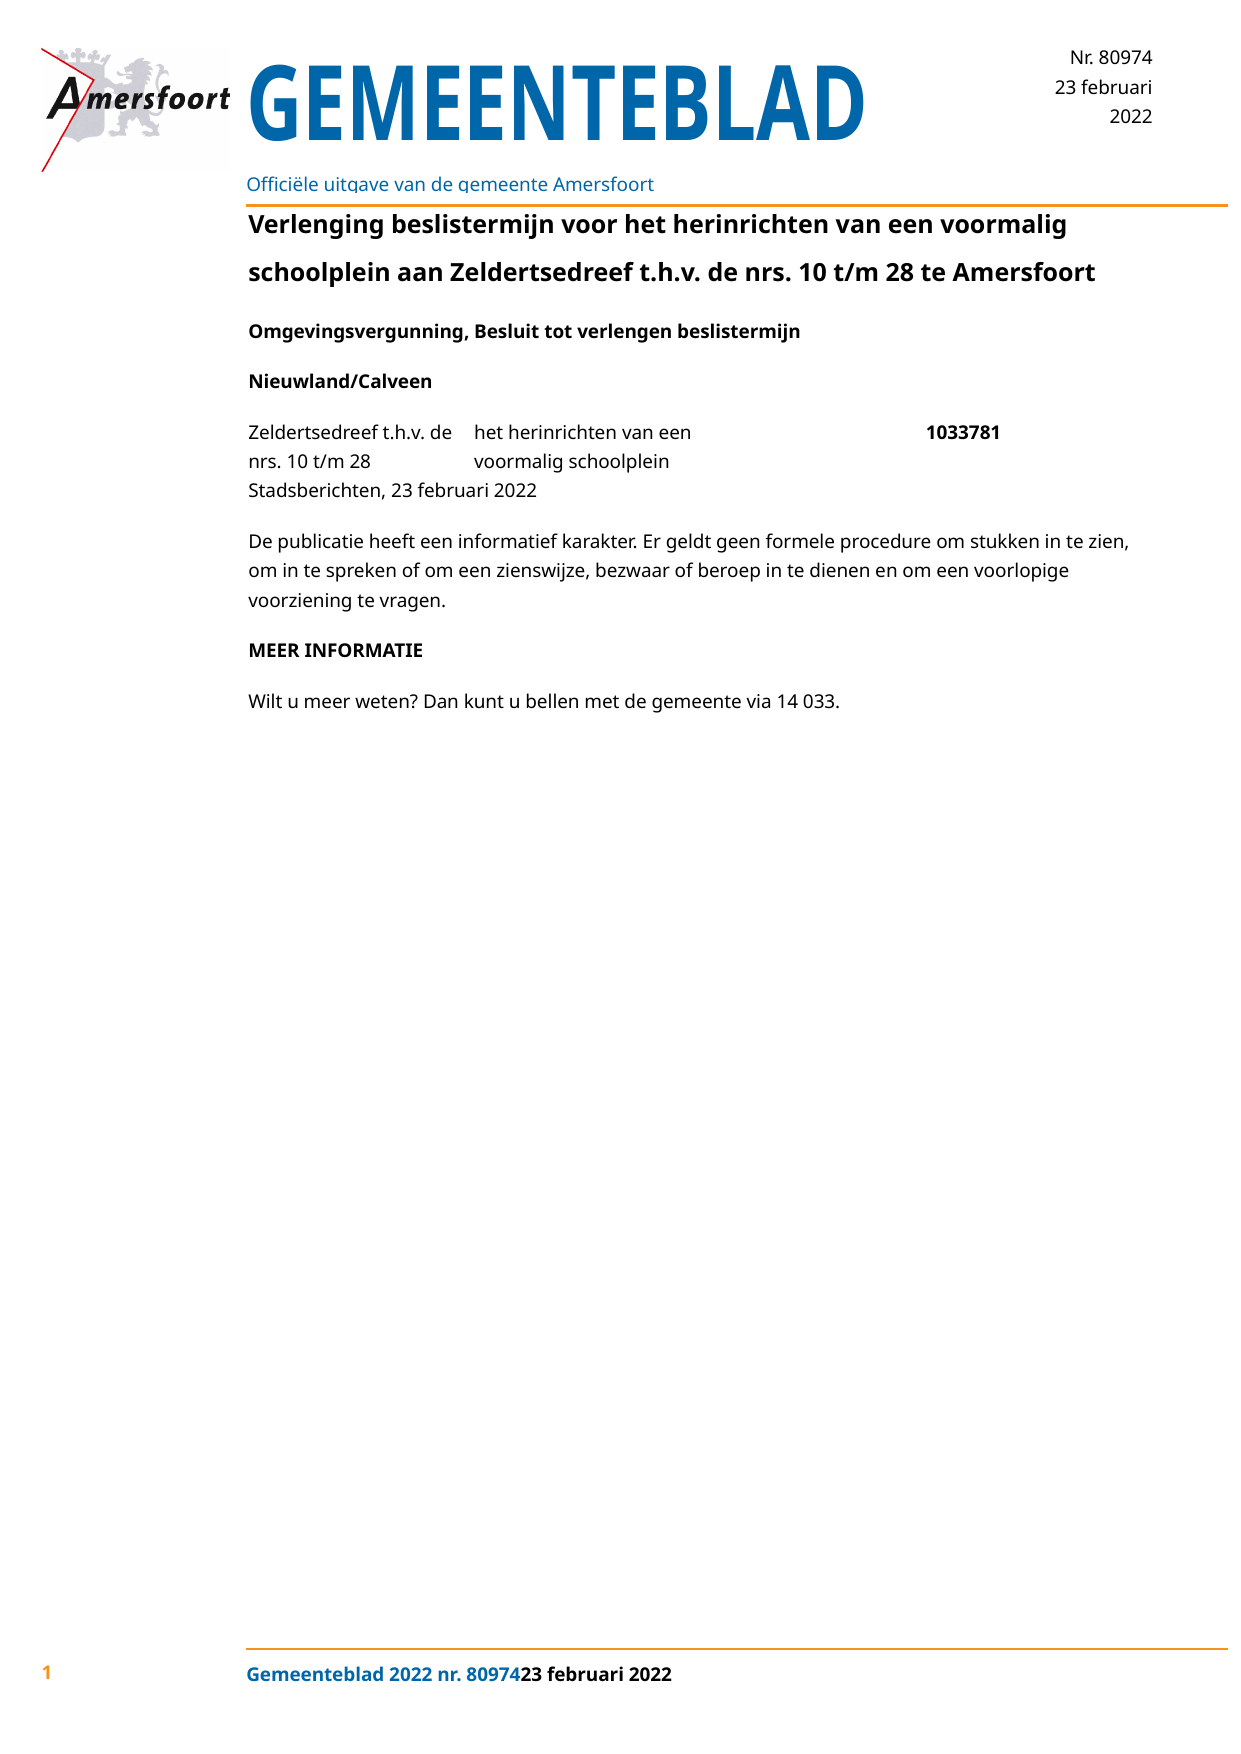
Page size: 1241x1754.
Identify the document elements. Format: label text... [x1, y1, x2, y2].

table_header [700, 419, 926, 474]
table_header het herinrichten van een voormalig schoolplein [474, 419, 700, 474]
table_header 1033781 [926, 419, 1152, 474]
text Wilt u meer weten? Dan kunt u bellen met de gemeente via 14 033. [248, 688, 1152, 713]
text Omgevingsvergunning, Besluit tot verlengen beslistermijn [248, 318, 1152, 344]
text Stadsberichten, 23 februari 2022 [248, 477, 1152, 503]
text MEER INFORMATIE [248, 637, 1152, 663]
picture [41, 47, 231, 172]
table_header Zeldertsedreef t.h.v. de nrs. 10 t/m 28 [248, 419, 474, 474]
text Nieuwland/Calveen [248, 368, 1152, 394]
text De publicatie heeft een informatief karakter. Er geldt geen formele procedure om stukken in te zien, om in te spreken of om een zienswijze, bezwaar of beroep in te dienen en om een voorlopige voorziening te vragen. [248, 528, 1152, 613]
text Verlenging beslistermijn voor het herinrichten van een voormalig schoolplein aan Zeldertsedreef t.h.v. de nrs. 10 t/m 28 te Amersfoort [248, 207, 1152, 288]
